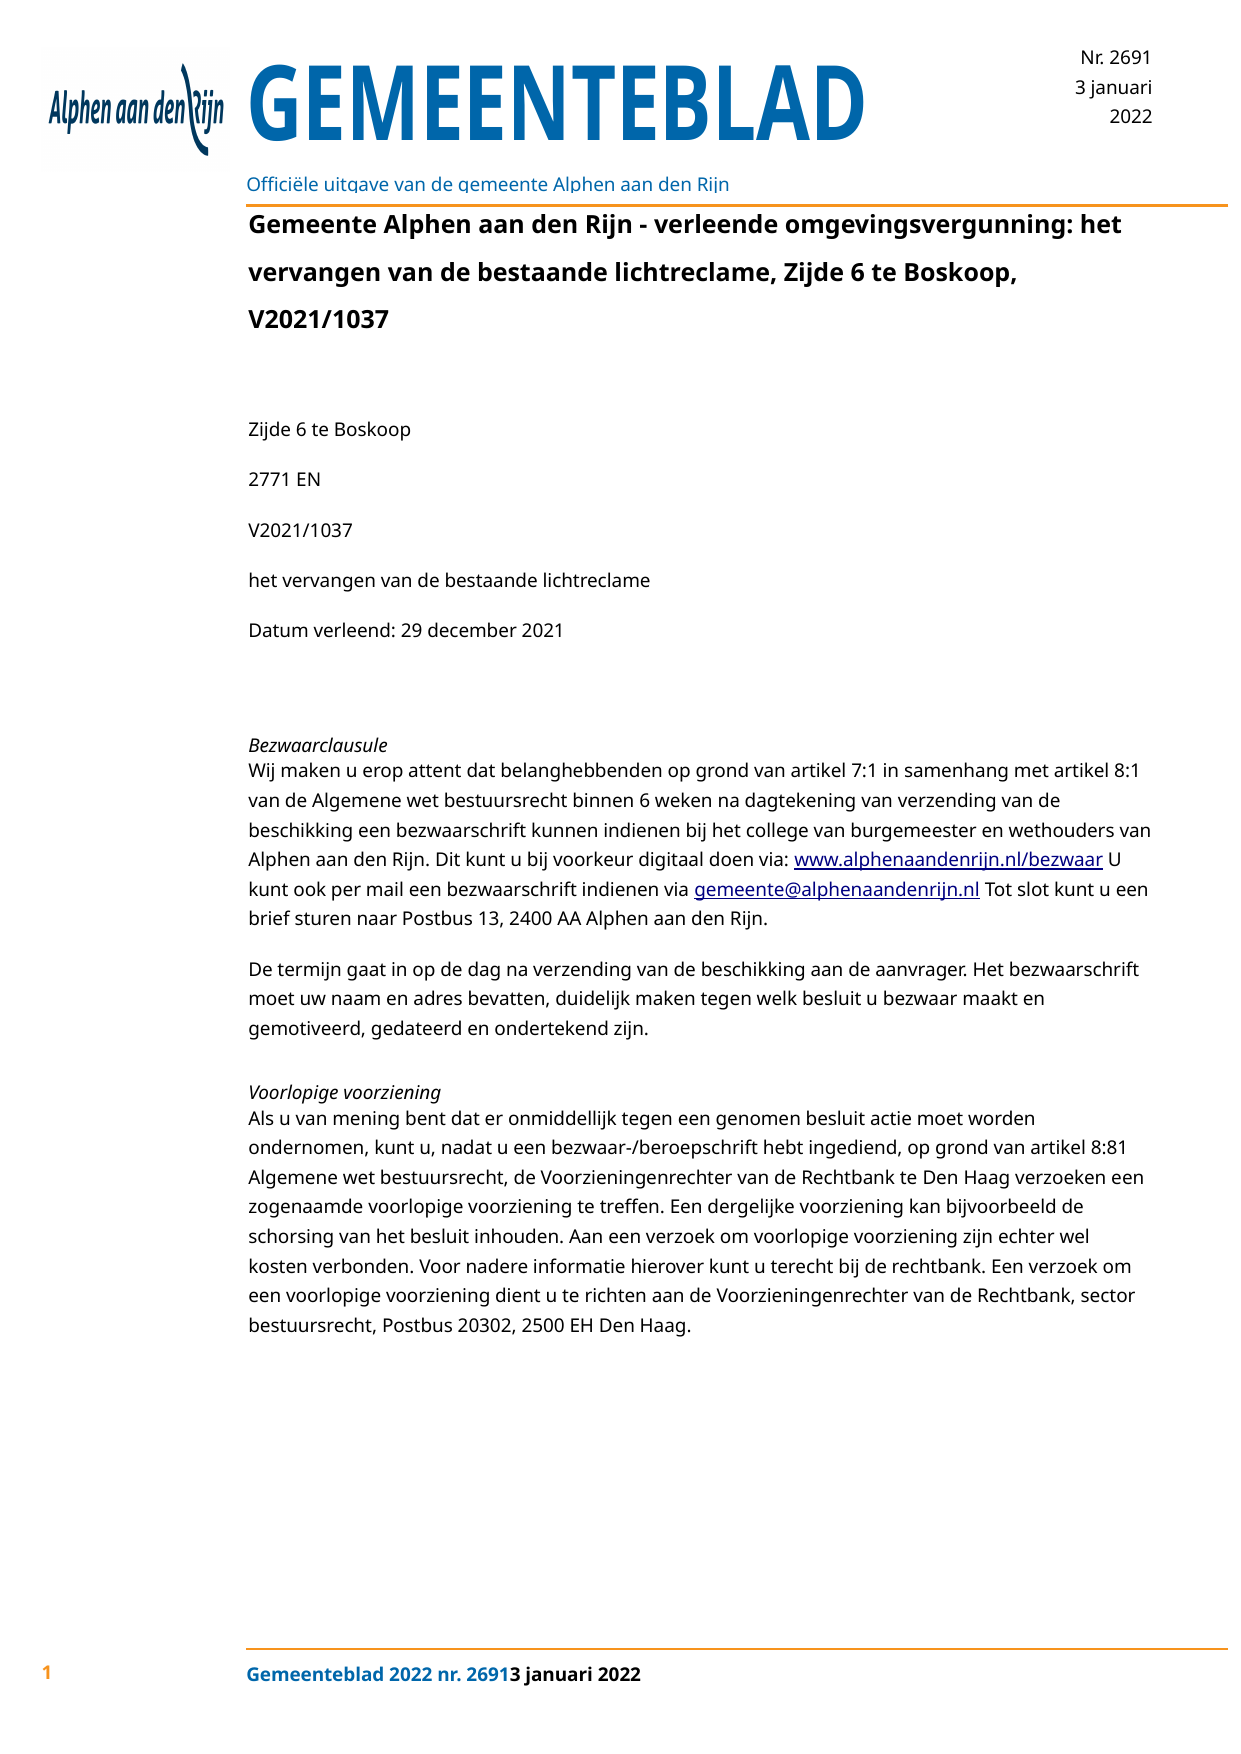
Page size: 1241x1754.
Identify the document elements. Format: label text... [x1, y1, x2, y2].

text De termijn gaat in op de dag na verzending van de beschikking aan de aanvrager. Het bezwaarschrift moet uw naam en adres bevatten, duidelijk maken tegen welk besluit u bezwaar maakt en gemotiveerd, gedateerd en ondertekend zijn. [248, 956, 1152, 1041]
picture [41, 47, 231, 172]
text V2021/1037 [248, 517, 1152, 542]
text Wij maken u erop attent dat belanghebbenden op grond van artikel 7:1 in samenhang met artikel 8:1 van de Algemene wet bestuursrecht binnen 6 weken na dagtekening van verzending van de beschikking een bezwaarschrift kunnen indienen bij het college van burgemeester en wethouders van Alphen aan den Rijn. Dit kunt u bij voorkeur digitaal doen via: www.alphenaandenrijn.nl/bezwaar U kunt ook per mail een bezwaarschrift indienen via gemeente@alphenaandenrijn.nl Tot slot kunt u een brief sturen naar Postbus 13, 2400 AA Alphen aan den Rijn. [248, 758, 1152, 931]
text Zijde 6 te Boskoop [248, 416, 1152, 442]
text Voorlopige voorziening [248, 1079, 1152, 1105]
text Als u van mening bent dat er onmiddellijk tegen een genomen besluit actie moet worden ondernomen, kunt u, nadat u een bezwaar-/beroepschrift hebt ingediend, op grond van artikel 8:81 Algemene wet bestuursrecht, de Voorzieningenrechter van de Rechtbank te Den Haag verzoeken een zogenaamde voorlopige voorziening te treffen. Een dergelijke voorziening kan bijvoorbeeld de schorsing van het besluit inhouden. Aan een verzoek om voorlopige voorziening zijn echter wel kosten verbonden. Voor nadere informatie hierover kunt u terecht bij de rechtbank. Een verzoek om een voorlopige voorziening dient u te richten aan de Voorzieningenrechter van de Rechtbank, sector bestuursrecht, Postbus 20302, 2500 EH Den Haag. [248, 1105, 1152, 1338]
text Bezwaarclausule [248, 732, 1152, 758]
text het vervangen van de bestaande lichtreclame [248, 567, 1152, 593]
text 2771 EN [248, 466, 1152, 492]
text Datum verleend: 29 december 2021 [248, 618, 1152, 643]
text Gemeente Alphen aan den Rijn - verleende omgevingsvergunning: het vervangen van de bestaande lichtreclame, Zijde 6 te Boskoop, V2021/1037 [248, 207, 1152, 336]
